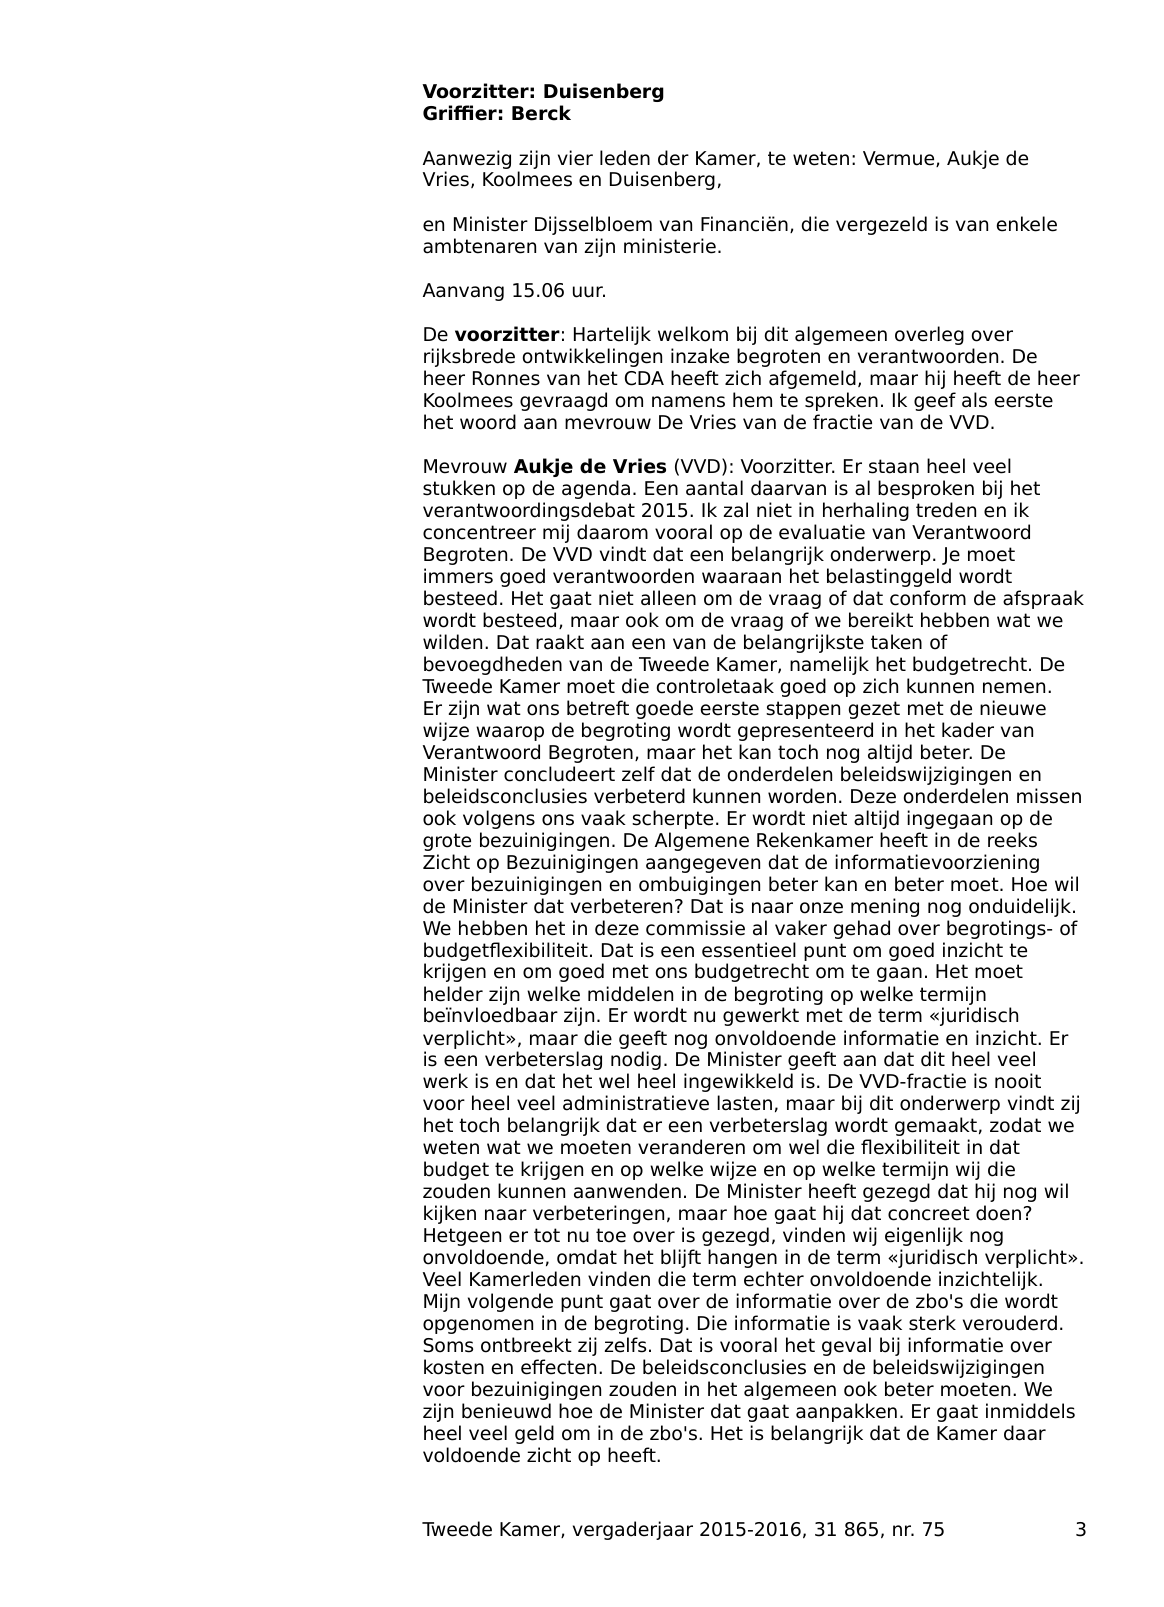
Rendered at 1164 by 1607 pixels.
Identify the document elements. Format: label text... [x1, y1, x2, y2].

text We hebben het in deze commissie al vaker gehad over begrotings- of budgetflexibiliteit. Dat is een essentieel punt om goed inzicht te krijgen en om goed met ons budgetrecht om te gaan. Het moet helder zijn welke middelen in de begroting op welke termijn beïnvloedbaar zijn. Er wordt nu gewerkt met de term «juridisch verplicht», maar die geeft nog onvoldoende informatie en inzicht. Er is een verbeterslag nodig. De Minister geeft aan dat dit heel veel werk is en dat het wel heel ingewikkeld is. De VVD-fractie is nooit voor heel veel administratieve lasten, maar bij dit onderwerp vindt zij het toch belangrijk dat er een verbeterslag wordt gemaakt, zodat we weten wat we moeten veranderen om wel die flexibiliteit in dat budget te krijgen en op welke wijze en op welke termijn wij die zouden kunnen aanwenden. De Minister heeft gezegd dat hij nog wil kijken naar verbeteringen, maar hoe gaat hij dat concreet doen? Hetgeen er tot nu toe over is gezegd, vinden wij eigenlijk nog onvoldoende, omdat het blijft hangen in de term «juridisch verplicht». Veel Kamerleden vinden die term echter onvoldoende inzichtelijk. [422, 917, 1087, 1291]
text Mijn volgende punt gaat over de informatie over de zbo's die wordt opgenomen in de begroting. Die informatie is vaak sterk verouderd. Soms ontbreekt zij zelfs. Dat is vooral het geval bij informatie over kosten en effecten. De beleidsconclusies en de beleidswijzigingen voor bezuinigingen zouden in het algemeen ook beter moeten. We zijn benieuwd hoe de Minister dat gaat aanpakken. Er gaat inmiddels heel veel geld om in de zbo's. Het is belangrijk dat de Kamer daar voldoende zicht op heeft. [422, 1291, 1087, 1467]
text De voorzitter: Hartelijk welkom bij dit algemeen overleg over rijksbrede ontwikkelingen inzake begroten en verantwoorden. De heer Ronnes van het CDA heeft zich afgemeld, maar hij heeft de heer Koolmees gevraagd om namens hem te spreken. Ik geef als eerste het woord aan mevrouw De Vries van de fractie van de VVD. [422, 324, 1087, 434]
text en Minister Dijsselbloem van Financiën, die vergezeld is van enkele ambtenaren van zijn ministerie. [422, 213, 1087, 257]
text Voorzitter: Duisenberg [422, 81, 1087, 103]
text Er zijn wat ons betreft goede eerste stappen gezet met de nieuwe wijze waarop de begroting wordt gepresenteerd in het kader van Verantwoord Begroten, maar het kan toch nog altijd beter. De Minister concludeert zelf dat de onderdelen beleidswijzigingen en beleidsconclusies verbeterd kunnen worden. Deze onderdelen missen ook volgens ons vaak scherpte. Er wordt niet altijd ingegaan op de grote bezuinigingen. De Algemene Rekenkamer heeft in de reeks Zicht op Bezuinigingen aangegeven dat de informatievoorziening over bezuinigingen en ombuigingen beter kan en beter moet. Hoe wil de Minister dat verbeteren? Dat is naar onze mening nog onduidelijk. [422, 698, 1087, 917]
text Mevrouw Aukje de Vries (VVD): Voorzitter. Er staan heel veel stukken op de agenda. Een aantal daarvan is al besproken bij het verantwoordingsdebat 2015. Ik zal niet in herhaling treden en ik concentreer mij daarom vooral op de evaluatie van Verantwoord Begroten. De VVD vindt dat een belangrijk onderwerp. Je moet immers goed verantwoorden waaraan het belastinggeld wordt besteed. Het gaat niet alleen om de vraag of dat conform de afspraak wordt besteed, maar ook om de vraag of we bereikt hebben wat we wilden. Dat raakt aan een van de belangrijkste taken of bevoegdheden van de Tweede Kamer, namelijk het budgetrecht. De Tweede Kamer moet die controletaak goed op zich kunnen nemen. [422, 456, 1087, 698]
text Griffier: Berck [422, 103, 1087, 125]
text Aanwezig zijn vier leden der Kamer, te weten: Vermue, Aukje de Vries, Koolmees en Duisenberg, [422, 147, 1087, 191]
text Aanvang 15.06 uur. [422, 280, 1087, 302]
